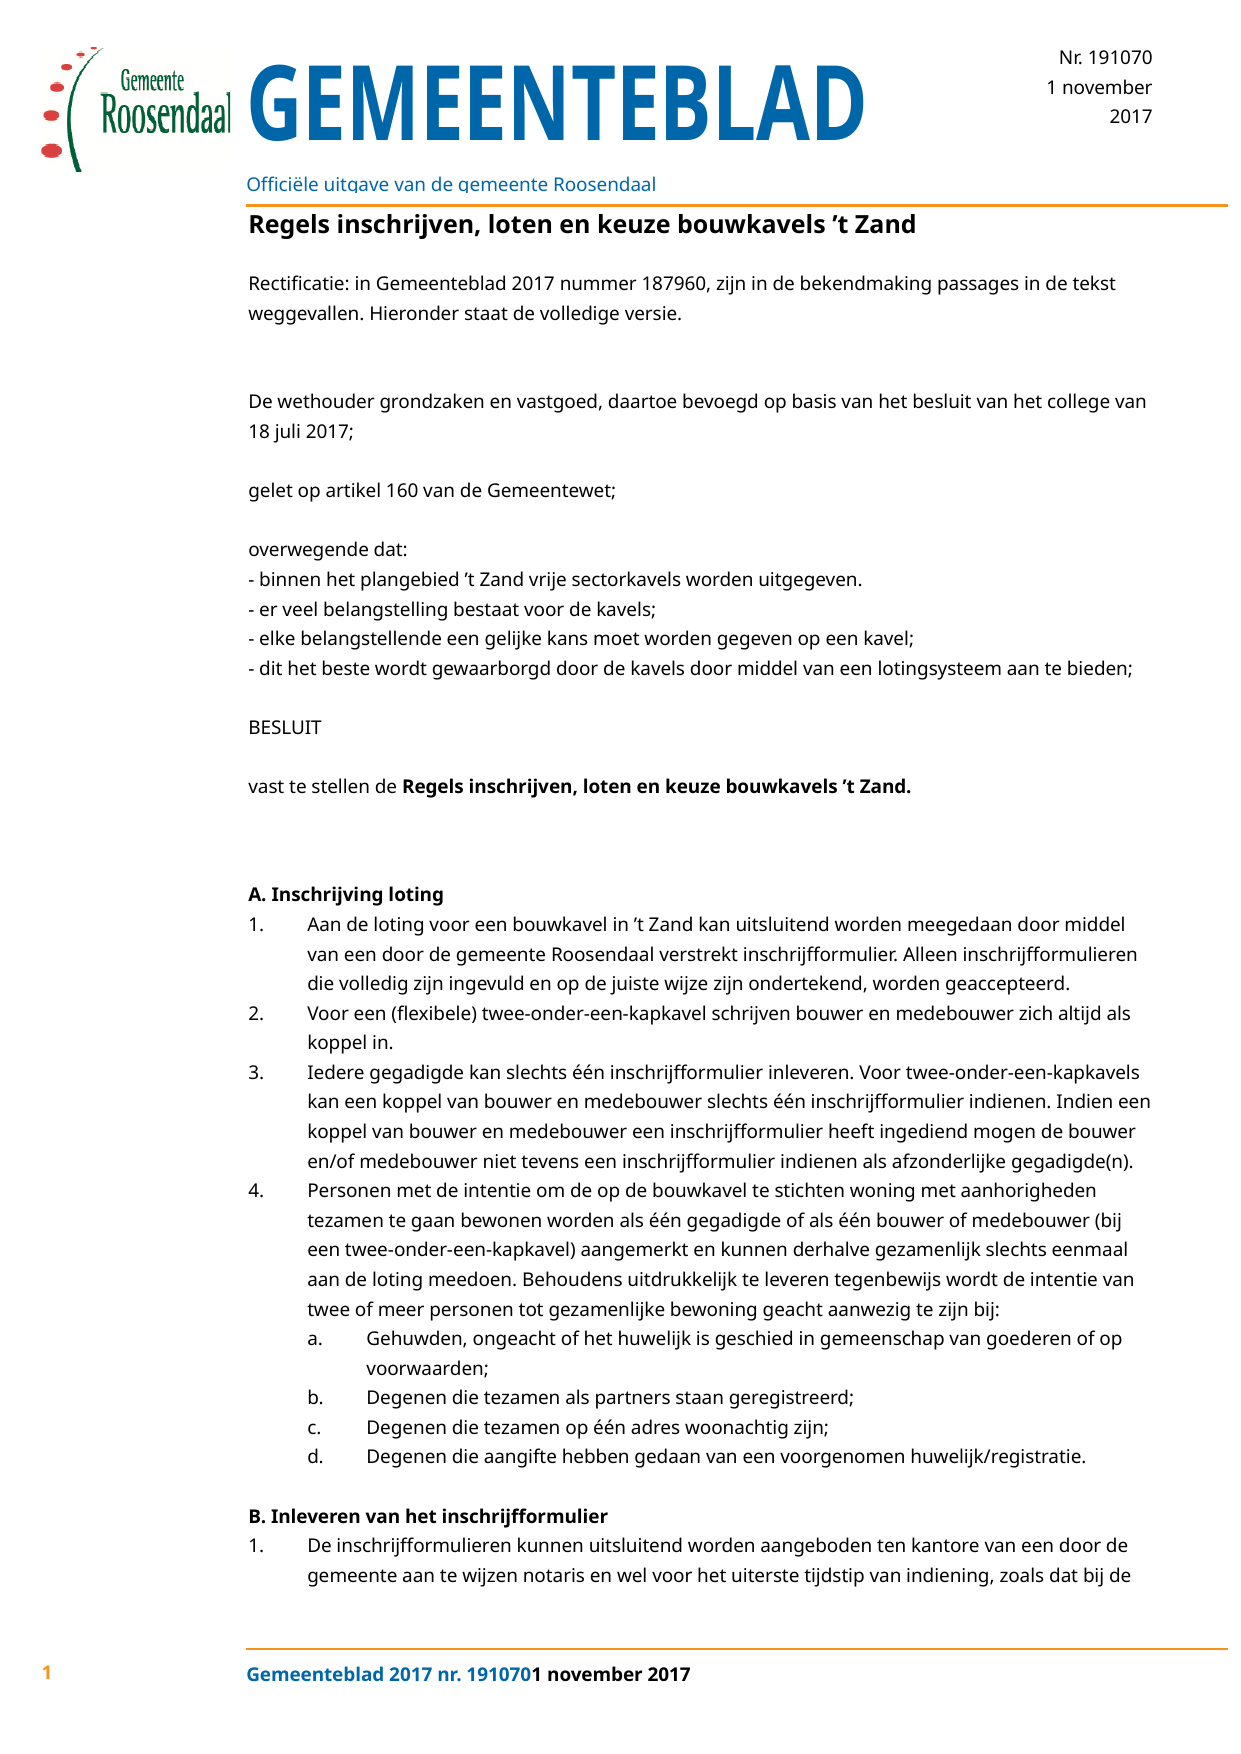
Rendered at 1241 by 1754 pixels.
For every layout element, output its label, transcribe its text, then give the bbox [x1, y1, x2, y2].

text De wethouder grondzaken en vastgoed, daartoe bevoegd op basis van het besluit van het college van 18 juli 2017; [248, 389, 1152, 444]
text BESLUIT [248, 714, 1152, 740]
text A. Inschrijving loting [248, 882, 1152, 907]
text Regels inschrijven, loten en keuze bouwkavels ’t Zand [248, 207, 1152, 241]
text - elke belangstellende een gelijke kans moet worden gegeven op een kavel; [248, 625, 1152, 651]
text gelet op artikel 160 van de Gemeentewet; [248, 477, 1152, 503]
text B. Inleveren van het inschrijfformulier [248, 1503, 1152, 1529]
list Iedere gegadigde kan slechts één inschrijfformulier inleveren. Voor twee-onder-een-kapkavels kan een koppel van bouwer en medebouwer slechts één inschrijfformulier indienen. Indien een koppel van bouwer en medebouwer een inschrijfformulier heeft ingediend mogen de bouwer en/of medebouwer niet tevens een inschrijfformulier indienen als afzonderlijke gegadigde(n). [248, 1059, 1152, 1174]
text - er veel belangstelling bestaat voor de kavels; [248, 596, 1152, 621]
text - dit het beste wordt gewaarborgd door de kavels door middel van een lotingsysteem aan te bieden; [248, 655, 1152, 681]
list Degenen die tezamen als partners staan geregistreerd; [307, 1384, 1152, 1410]
list Personen met de intentie om de op de bouwkavel te stichten woning met aanhorigheden tezamen te gaan bewonen worden als één gegadigde of als één bouwer of medebouwer (bij een twee-onder-een-kapkavel) aangemerkt en kunnen derhalve gezamenlijk slechts eenmaal aan de loting meedoen. Behoudens uitdrukkelijk te leveren tegenbewijs wordt de intentie van twee of meer personen tot gezamenlijke bewoning geacht aanwezig te zijn bij: [248, 1177, 1152, 1322]
list Aan de loting voor een bouwkavel in ’t Zand kan uitsluitend worden meegedaan door middel van een door de gemeente Roosendaal verstrekt inschrijfformulier. Alleen inschrijfformulieren die volledig zijn ingevuld en op de juiste wijze zijn ondertekend, worden geaccepteerd. [248, 911, 1152, 996]
text - binnen het plangebied ’t Zand vrije sectorkavels worden uitgegeven. [248, 566, 1152, 592]
text vast te stellen de Regels inschrijven, loten en keuze bouwkavels ’t Zand. [248, 773, 1152, 799]
list Gehuwden, ongeacht of het huwelijk is geschied in gemeenschap van goederen of op voorwaarden; [307, 1325, 1152, 1381]
list Voor een (flexibele) twee-onder-een-kapkavel schrijven bouwer en medebouwer zich altijd als koppel in. [248, 1000, 1152, 1055]
picture [41, 47, 231, 172]
list Degenen die tezamen op één adres woonachtig zijn; [307, 1414, 1152, 1440]
list De inschrijfformulieren kunnen uitsluitend worden aangeboden ten kantore van een door de gemeente aan te wijzen notaris en wel voor het uiterste tijdstip van indiening, zoals dat bij de [248, 1532, 1152, 1588]
text overwegende dat: [248, 537, 1152, 562]
text Rectificatie: in Gemeenteblad 2017 nummer 187960, zijn in de bekendmaking passages in de tekst weggevallen. Hieronder staat de volledige versie. [248, 270, 1152, 326]
list Degenen die aangifte hebben gedaan van een voorgenomen huwelijk/registratie. [307, 1444, 1152, 1469]
